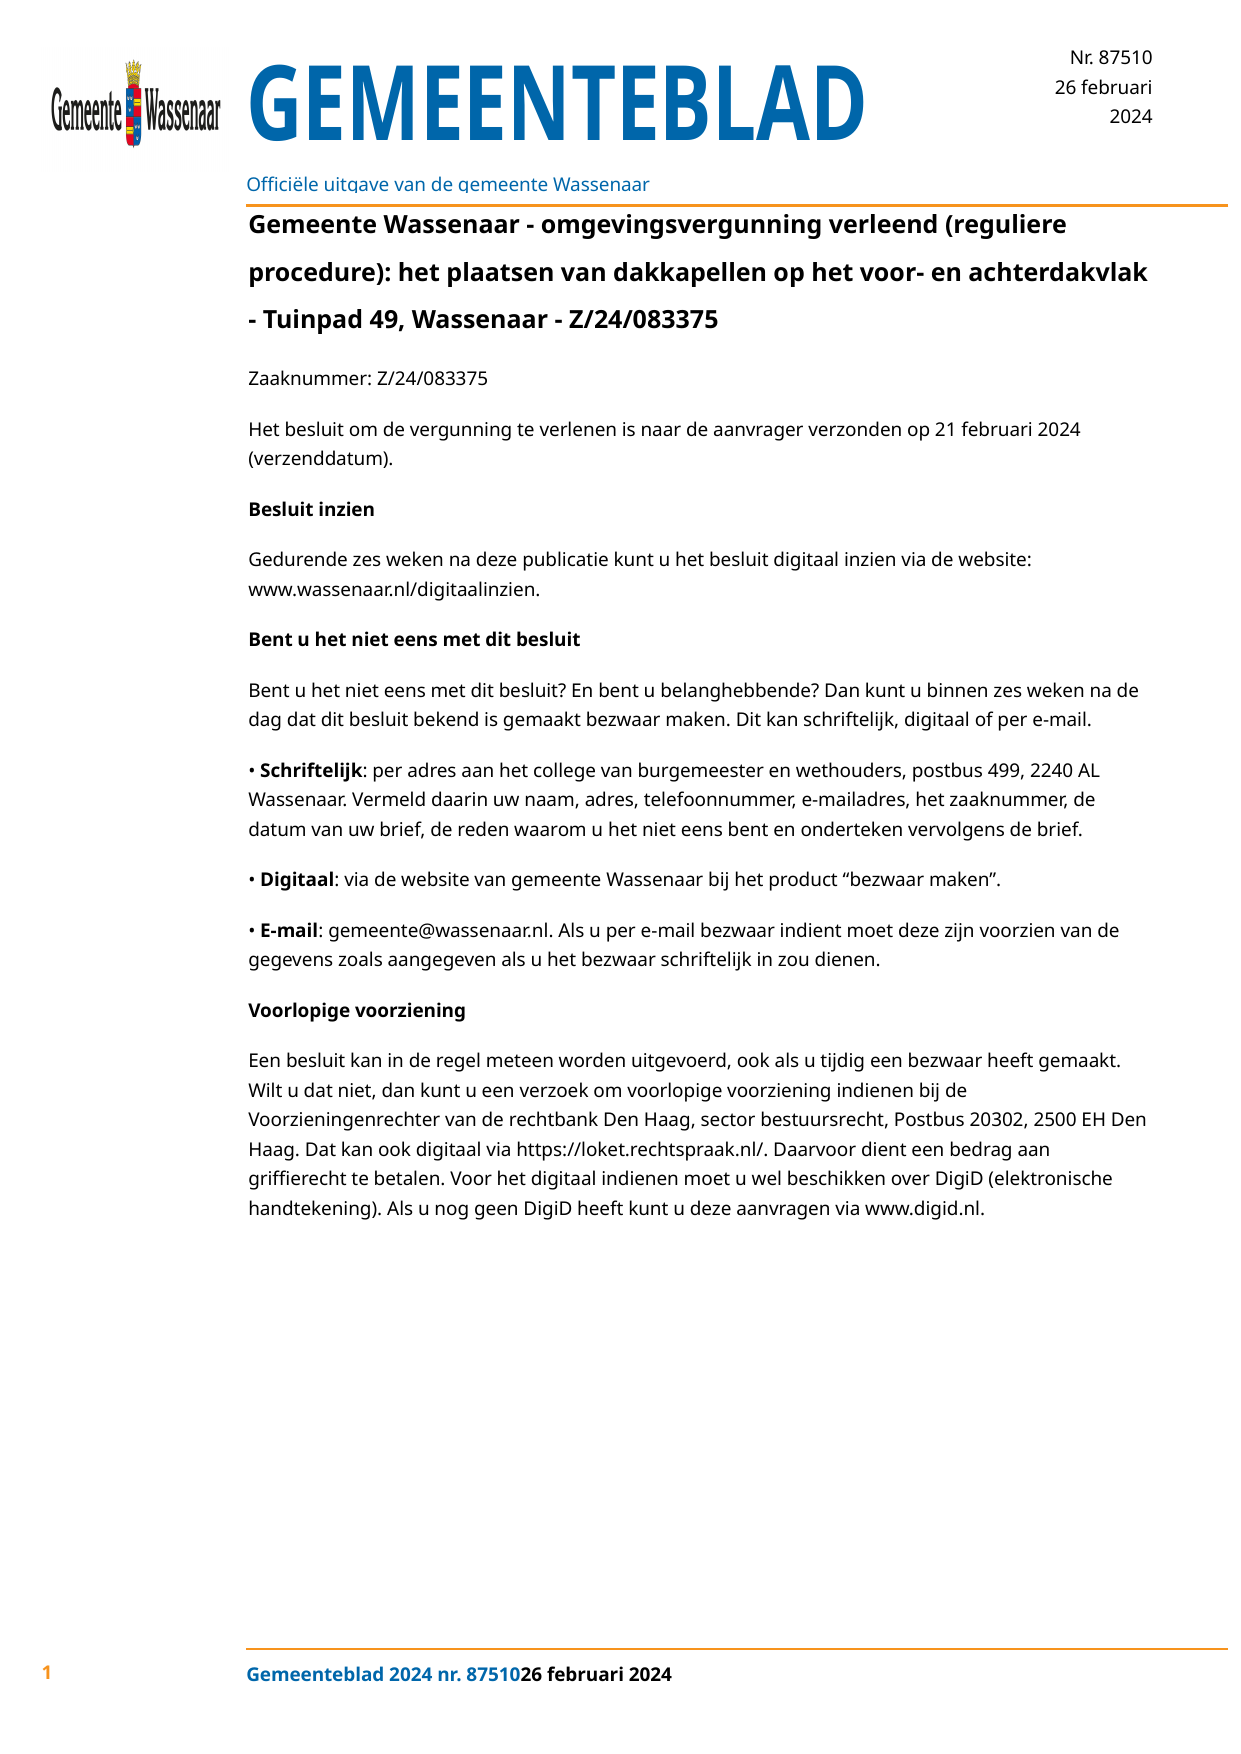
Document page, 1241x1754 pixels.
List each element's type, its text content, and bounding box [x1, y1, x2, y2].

text Bent u het niet eens met dit besluit? En bent u belanghebbende? Dan kunt u binnen zes weken na de dag dat dit besluit bekend is gemaakt bezwaar maken. Dit kan schriftelijk, digitaal of per e-mail. [248, 677, 1152, 732]
text Het besluit om de vergunning te verlenen is naar de aanvrager verzonden op 21 februari 2024 (verzenddatum). [248, 416, 1152, 471]
text Gedurende zes weken na deze publicatie kunt u het besluit digitaal inzien via de website: www.wassenaar.nl/digitaalinzien. [248, 546, 1152, 602]
text • Schriftelijk: per adres aan het college van burgemeester en wethouders, postbus 499, 2240 AL Wassenaar. Vermeld daarin uw naam, adres, telefoonnummer, e-mailadres, het zaaknummer, de datum van uw brief, de reden waarom u het niet eens bent en onderteken vervolgens de brief. [248, 757, 1152, 842]
text Zaaknummer: Z/24/083375 [248, 366, 1152, 391]
text Voorlopige voorziening [248, 997, 1152, 1022]
text Gemeente Wassenaar - omgevingsvergunning verleend (reguliere procedure): het plaatsen van dakkapellen op het voor- en achterdakvlak - Tuinpad 49, Wassenaar - Z/24/083375 [248, 207, 1152, 336]
text • Digitaal: via de website van gemeente Wassenaar bij het product “bezwaar maken”. [248, 866, 1152, 892]
picture [41, 47, 231, 172]
text • E-mail: gemeente@wassenaar.nl. Als u per e-mail bezwaar indient moet deze zijn voorzien van de gegevens zoals aangegeven als u het bezwaar schriftelijk in zou dienen. [248, 917, 1152, 972]
text Bent u het niet eens met dit besluit [248, 626, 1152, 652]
text Besluit inzien [248, 496, 1152, 522]
text Een besluit kan in de regel meteen worden uitgevoerd, ook als u tijdig een bezwaar heeft gemaakt. Wilt u dat niet, dan kunt u een verzoek om voorlopige voorziening indienen bij de Voorzieningenrechter van de rechtbank Den Haag, sector bestuursrecht, Postbus 20302, 2500 EH Den Haag. Dat kan ook digitaal via https://loket.rechtspraak.nl/. Daarvoor dient een bedrag aan griffierecht te betalen. Voor het digitaal indienen moet u wel beschikken over DigiD (elektronische handtekening). Als u nog geen DigiD heeft kunt u deze aanvragen via www.digid.nl. [248, 1047, 1152, 1221]
